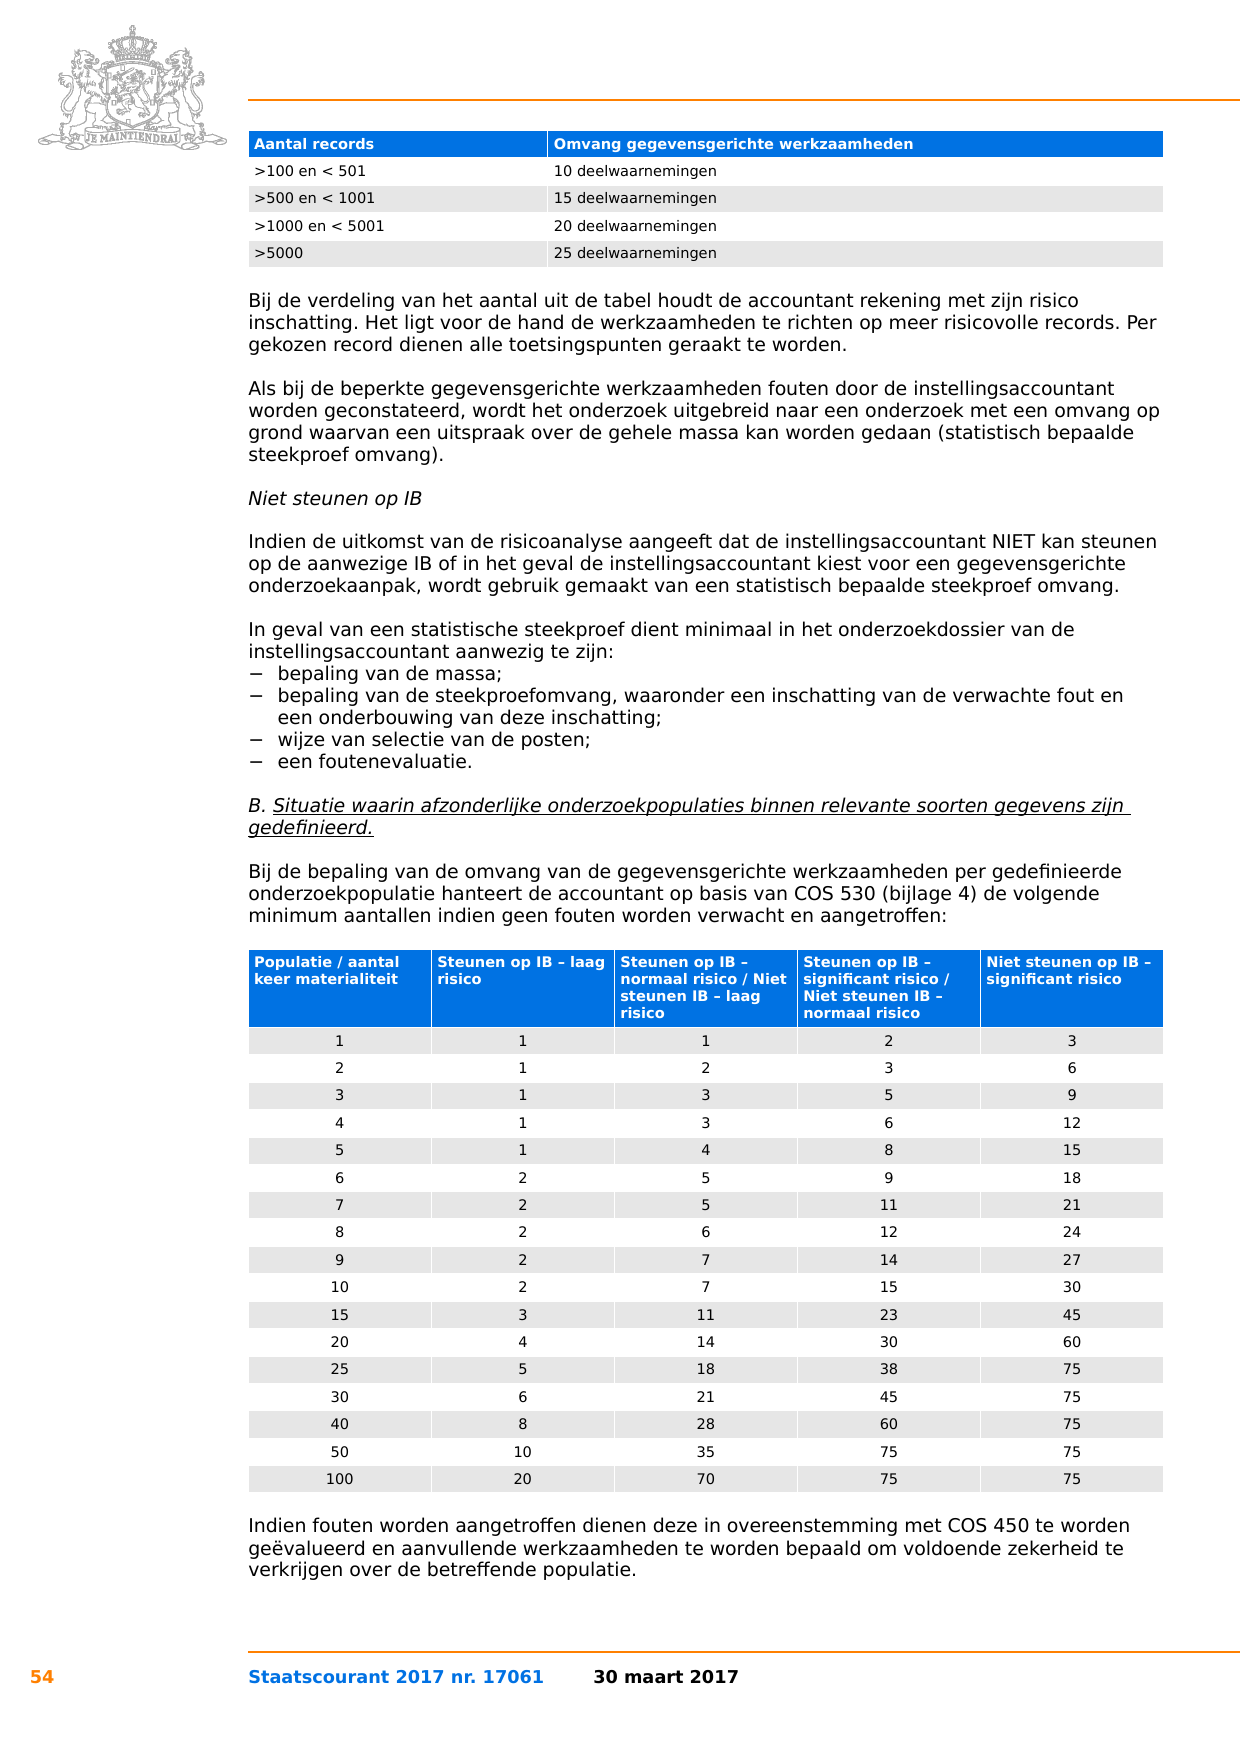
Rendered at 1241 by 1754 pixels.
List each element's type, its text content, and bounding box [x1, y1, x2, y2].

table_cell 60 [798, 1411, 980, 1438]
table_cell 75 [981, 1411, 1163, 1438]
table_cell 60 [981, 1329, 1163, 1356]
table_cell 11 [798, 1192, 980, 1218]
table_cell 5 [615, 1165, 797, 1191]
table_header Steunen op IB – significant risico / Niet steunen IB – normaal risico [798, 950, 980, 1027]
table_header Omvang gegevensgerichte werkzaamheden [548, 131, 1163, 157]
table_cell 35 [615, 1439, 797, 1465]
text − wijze van selectie van de posten; [248, 729, 1163, 751]
table_cell 28 [615, 1411, 797, 1438]
table_cell 11 [615, 1302, 797, 1328]
table_cell >100 en < 501 [249, 158, 547, 185]
table_cell 15 [798, 1274, 980, 1301]
table_header Steunen op IB – laag risico [432, 950, 614, 1027]
table_cell 75 [981, 1466, 1163, 1492]
table_cell 7 [615, 1247, 797, 1273]
text Bij de bepaling van de omvang van de gegevensgerichte werkzaamheden per gedefinieerde onderzoekpopulatie hanteert de accountant op basis van COS 530 (bijlage 4) de volgende minimum aantallen indien geen fouten worden verwacht en aangetroffen: [248, 861, 1163, 927]
text Bij de verdeling van het aantal uit de tabel houdt de accountant rekening met zijn risico inschatting. Het ligt voor de hand de werkzaamheden te richten op meer risicovolle records. Per gekozen record dienen alle toetsingspunten geraakt te worden. [248, 290, 1163, 356]
table_cell 8 [798, 1138, 980, 1164]
table_cell 1 [432, 1028, 614, 1054]
text − een foutenevaluatie. [248, 751, 1163, 773]
table_cell 18 [981, 1165, 1163, 1191]
table_cell 4 [432, 1329, 614, 1356]
table_cell 100 [249, 1466, 431, 1492]
table_cell 10 deelwaarnemingen [548, 158, 1163, 185]
table_cell >5000 [249, 241, 547, 267]
table_cell 8 [432, 1411, 614, 1438]
text Als bij de beperkte gegevensgerichte werkzaamheden fouten door de instellingsaccountant worden geconstateerd, wordt het onderzoek uitgebreid naar een onderzoek met een omvang op grond waarvan een uitspraak over de gehele massa kan worden gedaan (statistisch bepaalde steekproef omvang). [248, 378, 1163, 466]
table_cell 7 [615, 1274, 797, 1301]
table_cell 6 [432, 1384, 614, 1410]
table_cell 9 [798, 1165, 980, 1191]
table_cell 75 [981, 1357, 1163, 1383]
table_cell 1 [432, 1110, 614, 1136]
table_cell 20 [249, 1329, 431, 1356]
table_cell 12 [798, 1220, 980, 1246]
table_cell 45 [981, 1302, 1163, 1328]
table_cell 15 [981, 1138, 1163, 1164]
table_cell 30 [798, 1329, 980, 1356]
table_cell 30 [981, 1274, 1163, 1301]
table_cell 3 [981, 1028, 1163, 1054]
table_cell 2 [615, 1055, 797, 1082]
table_header Populatie / aantal keer materialiteit [249, 950, 431, 1027]
table_header Aantal records [249, 131, 547, 157]
table_cell 25 deelwaarnemingen [548, 241, 1163, 267]
table_cell >1000 en < 5001 [249, 213, 547, 239]
table_cell 12 [981, 1110, 1163, 1136]
table_cell 2 [432, 1165, 614, 1191]
table_header Niet steunen op IB – significant risico [981, 950, 1163, 1027]
text Indien fouten worden aangetroffen dienen deze in overeenstemming met COS 450 te worden geëvalueerd en aanvullende werkzaamheden te worden bepaald om voldoende zekerheid te verkrijgen over de betreffende populatie. [248, 1515, 1163, 1581]
table_cell 21 [981, 1192, 1163, 1218]
table_cell 3 [798, 1055, 980, 1082]
table_cell 8 [249, 1220, 431, 1246]
table_cell 5 [615, 1192, 797, 1218]
table_cell 45 [798, 1384, 980, 1410]
table_cell 14 [798, 1247, 980, 1273]
table_cell 38 [798, 1357, 980, 1383]
table_cell 15 deelwaarnemingen [548, 186, 1163, 212]
table_cell 9 [249, 1247, 431, 1273]
table_cell 25 [249, 1357, 431, 1383]
table_cell 7 [249, 1192, 431, 1218]
table_cell 5 [249, 1138, 431, 1164]
table_cell 3 [432, 1302, 614, 1328]
text Indien de uitkomst van de risicoanalyse aangeeft dat de instellingsaccountant NIET kan steunen op de aanwezige IB of in het geval de instellingsaccountant kiest voor een gegevensgerichte onderzoekaanpak, wordt gebruik gemaakt van een statistisch bepaalde steekproef omvang. [248, 531, 1163, 597]
table_cell 4 [615, 1138, 797, 1164]
table_cell 1 [615, 1028, 797, 1054]
table_cell 1 [432, 1055, 614, 1082]
table_cell 14 [615, 1329, 797, 1356]
text − bepaling van de steekproefomvang, waaronder een inschatting van de verwachte fout en een onderbouwing van deze inschatting; [248, 685, 1163, 729]
table_cell 3 [249, 1083, 431, 1109]
table_cell 2 [432, 1192, 614, 1218]
table_cell 2 [432, 1274, 614, 1301]
table_cell 1 [249, 1028, 431, 1054]
table_cell 20 deelwaarnemingen [548, 213, 1163, 239]
subtitle B. Situatie waarin afzonderlijke onderzoekpopulaties binnen relevante soorten gegevens zijn gedefinieerd. [248, 795, 1163, 839]
table_cell 2 [432, 1220, 614, 1246]
table_cell 2 [249, 1055, 431, 1082]
picture [38, 25, 227, 150]
table_cell 2 [432, 1247, 614, 1273]
table_header Steunen op IB – normaal risico / Niet steunen IB – laag risico [615, 950, 797, 1027]
table_cell 3 [615, 1110, 797, 1136]
table_cell 23 [798, 1302, 980, 1328]
text − bepaling van de massa; [248, 663, 1163, 685]
table_cell 24 [981, 1220, 1163, 1246]
table_cell 9 [981, 1083, 1163, 1109]
table_cell 50 [249, 1439, 431, 1465]
table_cell 6 [249, 1165, 431, 1191]
table_cell 40 [249, 1411, 431, 1438]
table_cell 3 [615, 1083, 797, 1109]
table_cell 10 [249, 1274, 431, 1301]
table_cell 5 [798, 1083, 980, 1109]
table_cell 6 [981, 1055, 1163, 1082]
table_cell 21 [615, 1384, 797, 1410]
table_cell 18 [615, 1357, 797, 1383]
table_cell 75 [981, 1384, 1163, 1410]
text In geval van een statistische steekproef dient minimaal in het onderzoekdossier van de instellingsaccountant aanwezig te zijn: [248, 619, 1163, 663]
table_cell 6 [615, 1220, 797, 1246]
table_cell 6 [798, 1110, 980, 1136]
table_cell 27 [981, 1247, 1163, 1273]
table_cell 20 [432, 1466, 614, 1492]
table_cell 5 [432, 1357, 614, 1383]
table_cell 10 [432, 1439, 614, 1465]
table_cell 2 [798, 1028, 980, 1054]
subtitle Niet steunen op IB [248, 487, 1163, 509]
table_cell 15 [249, 1302, 431, 1328]
table_cell 75 [798, 1439, 980, 1465]
table_cell 75 [798, 1466, 980, 1492]
table_cell 1 [432, 1083, 614, 1109]
table_cell 1 [432, 1138, 614, 1164]
table_cell 30 [249, 1384, 431, 1410]
table_cell 75 [981, 1439, 1163, 1465]
table_cell >500 en < 1001 [249, 186, 547, 212]
table_cell 4 [249, 1110, 431, 1136]
table_cell 70 [615, 1466, 797, 1492]
